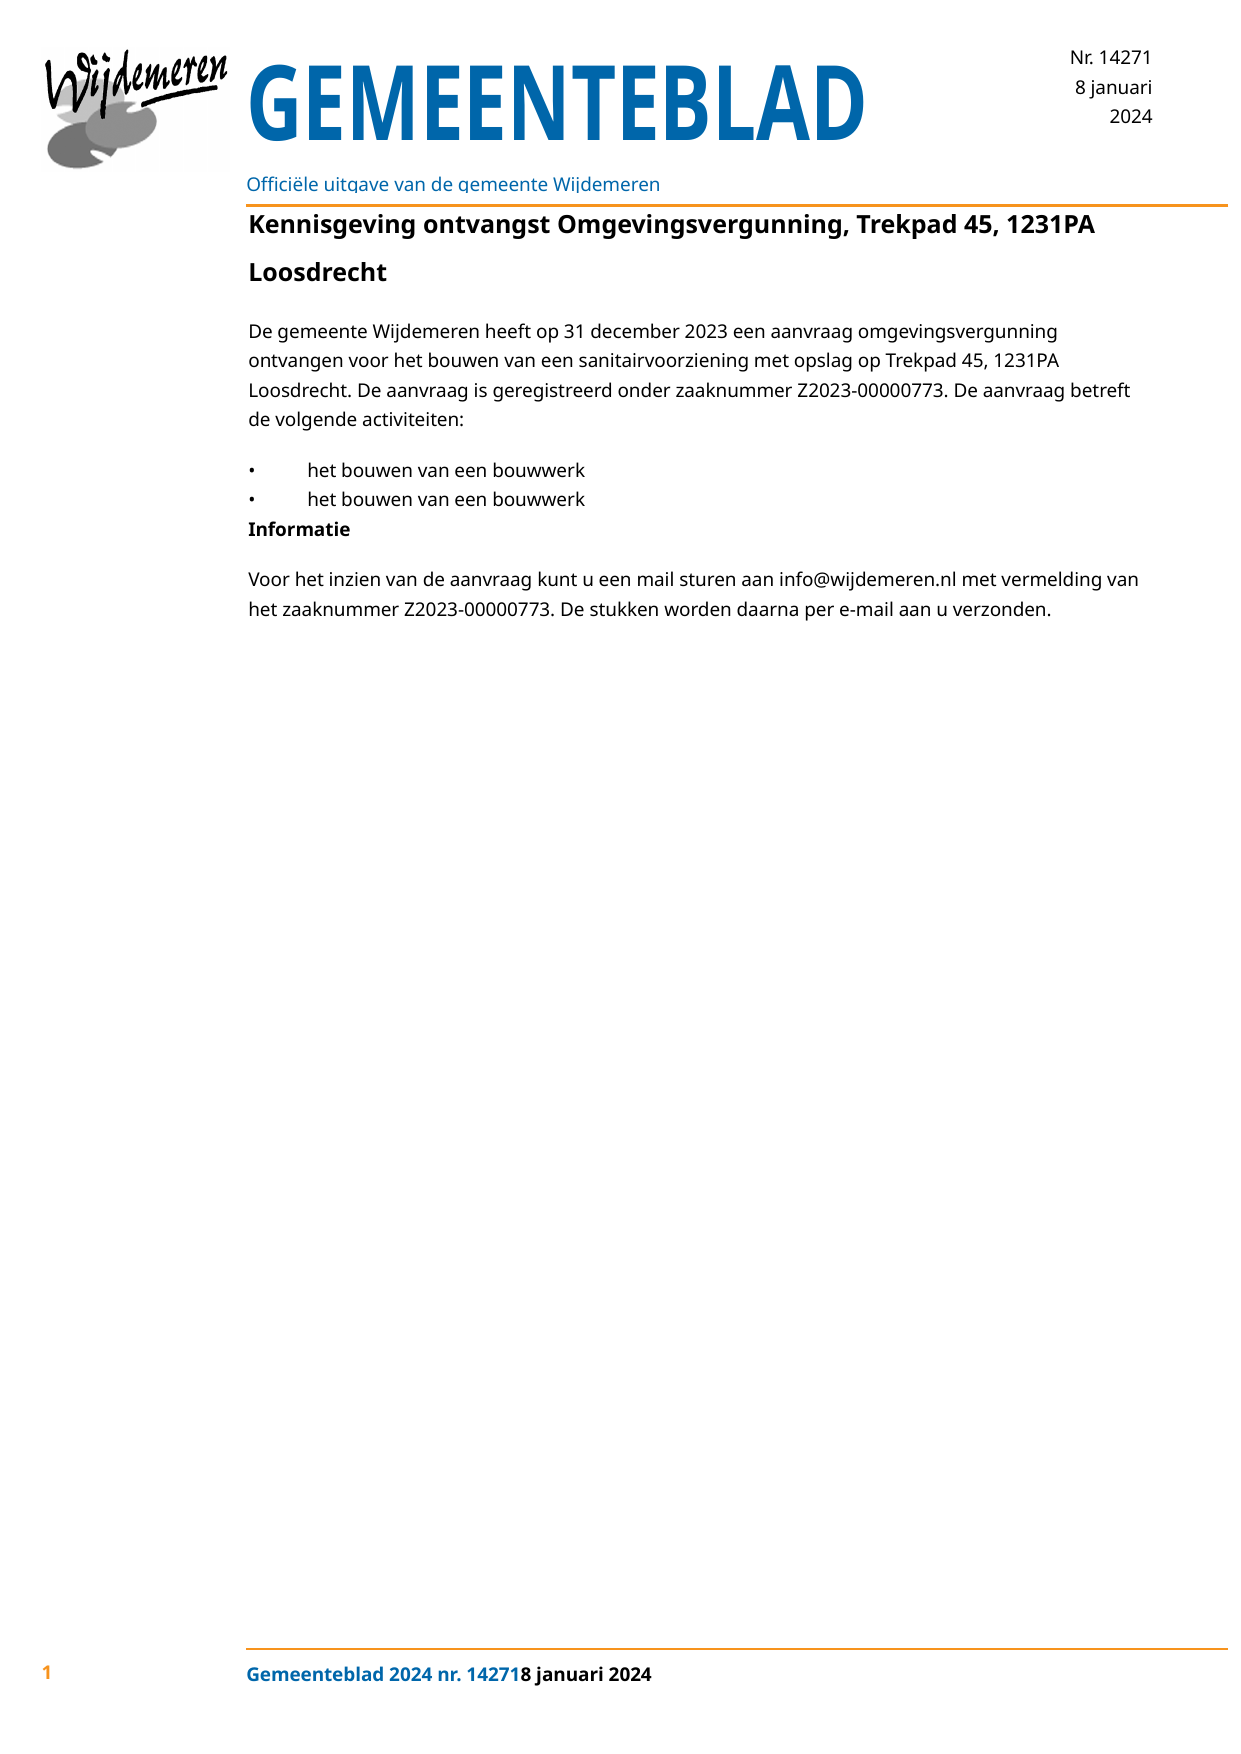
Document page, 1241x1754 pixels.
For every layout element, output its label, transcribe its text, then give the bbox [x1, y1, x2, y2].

text Voor het inzien van de aanvraag kunt u een mail sturen aan info@wijdemeren.nl met vermelding van het zaaknummer Z2023-00000773. De stukken worden daarna per e-mail aan u verzonden. [248, 567, 1152, 622]
text Kennisgeving ontvangst Omgevingsvergunning, Trekpad 45, 1231PA Loosdrecht [248, 207, 1152, 288]
text Informatie [248, 516, 1152, 542]
picture [41, 47, 231, 172]
list het bouwen van een bouwwerk [248, 487, 1152, 512]
text De gemeente Wijdemeren heeft op 31 december 2023 een aanvraag omgevingsvergunning ontvangen voor het bouwen van een sanitairvoorziening met opslag op Trekpad 45, 1231PA Loosdrecht. De aanvraag is geregistreerd onder zaaknummer Z2023-00000773. De aanvraag betreft de volgende activiteiten: [248, 318, 1152, 432]
list het bouwen van een bouwwerk [248, 457, 1152, 483]
